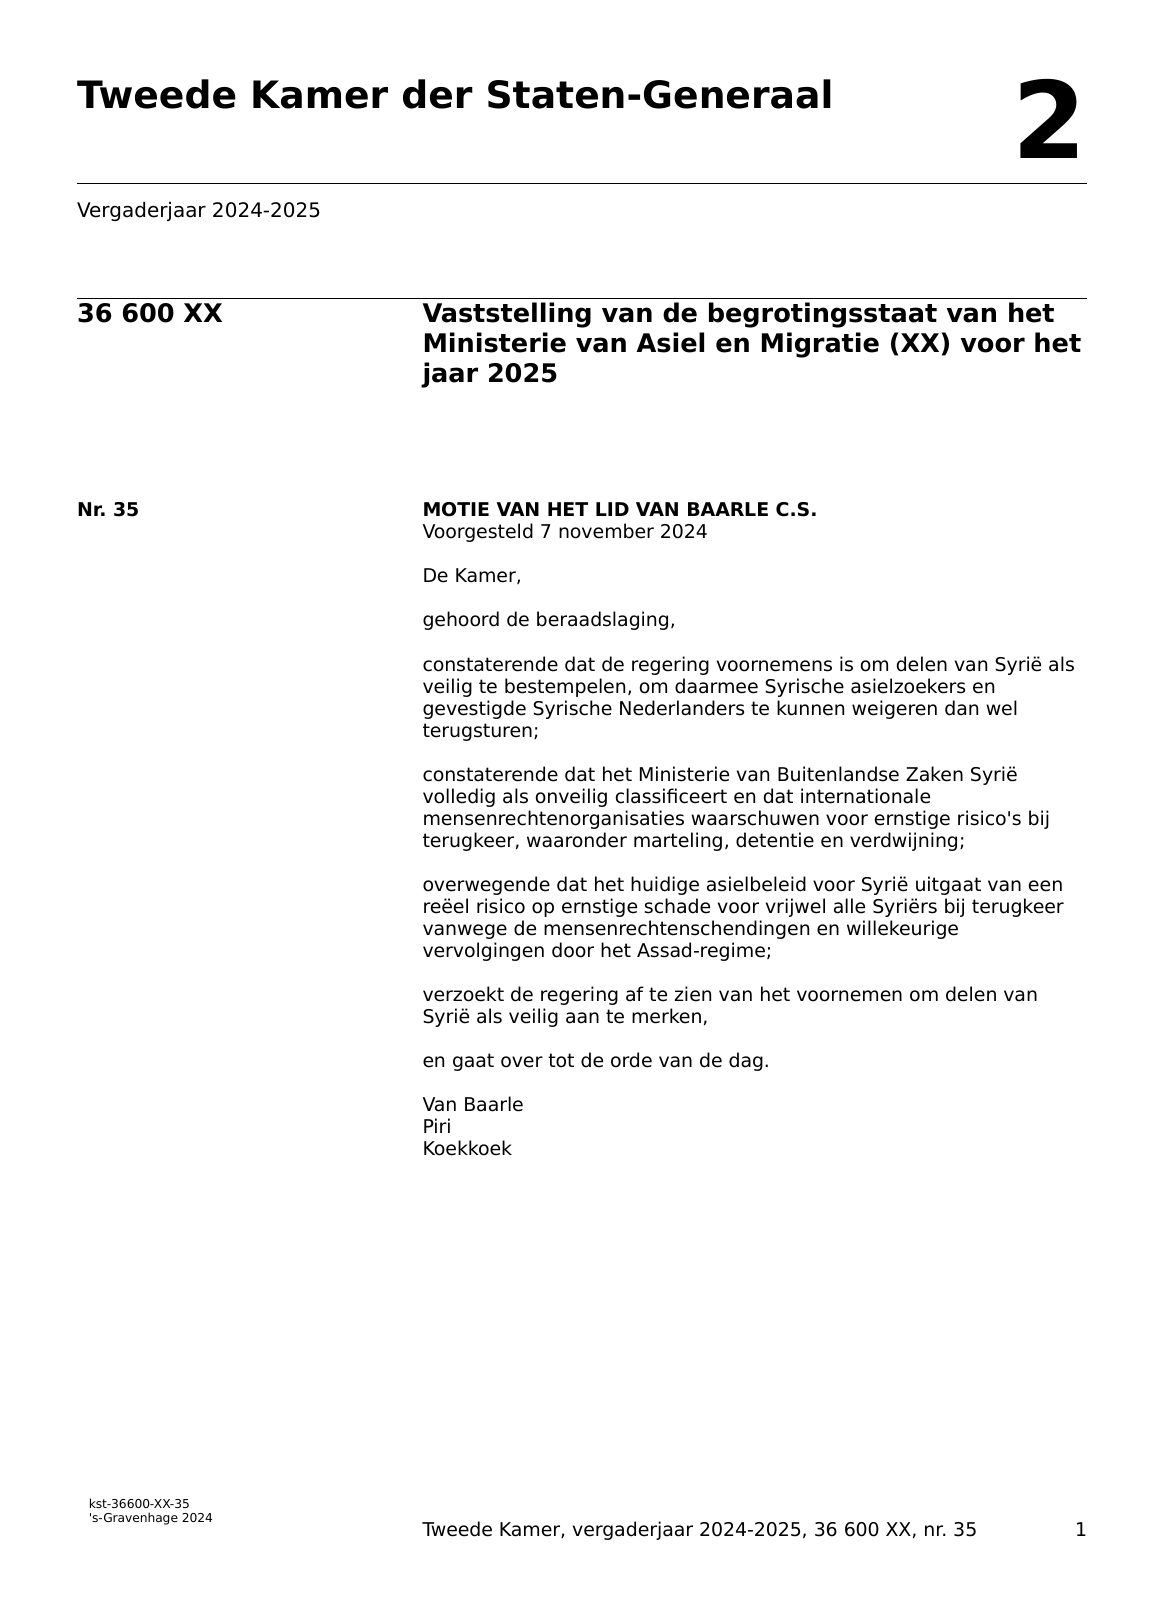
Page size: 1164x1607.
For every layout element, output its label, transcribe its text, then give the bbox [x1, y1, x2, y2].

subtitle 36 600 XX Vaststelling van de begrotingsstaat van het Ministerie van Asiel en Migratie (XX) voor het jaar 2025 [77, 299, 1087, 388]
text en gaat over tot de orde van de dag. [422, 1050, 1087, 1072]
text De Kamer, [422, 565, 1087, 587]
table_header Tweede Kamer der Staten-Generaal [77, 59, 886, 183]
text constaterende dat de regering voornemens is om delen van Syrië als veilig te bestempelen, om daarmee Syrische asielzoekers en gevestigde Syrische Nederlanders te kunnen weigeren dan wel terugsturen; [422, 653, 1087, 741]
text verzoekt de regering af te zien van het voornemen om delen van Syrië als veilig aan te merken, [422, 984, 1087, 1028]
text 's-Gravenhage 2024 [88, 1511, 323, 1525]
text kst-36600-XX-35 [88, 1497, 323, 1511]
table_header 2 [886, 59, 1087, 183]
text Van Baarle [422, 1094, 1087, 1116]
text gehoord de beraadslaging, [422, 609, 1087, 631]
text Koekkoek [422, 1138, 1087, 1160]
text overwegende dat het huidige asielbeleid voor Syrië uitgaat van een reëel risico op ernstige schade voor vrijwel alle Syriërs bij terugkeer vanwege de mensenrechtenschendingen en willekeurige vervolgingen door het Assad-regime; [422, 874, 1087, 962]
text Piri [422, 1116, 1087, 1138]
table_cell Vergaderjaar 2024-2025 [77, 184, 1087, 298]
text Voorgesteld 7 november 2024 [422, 521, 1087, 543]
subtitle Nr. 35 MOTIE VAN HET LID VAN BAARLE C.S. [77, 499, 1087, 521]
text constaterende dat het Ministerie van Buitenlandse Zaken Syrië volledig als onveilig classificeert en dat internationale mensenrechtenorganisaties waarschuwen voor ernstige risico's bij terugkeer, waaronder marteling, detentie en verdwijning; [422, 764, 1087, 852]
